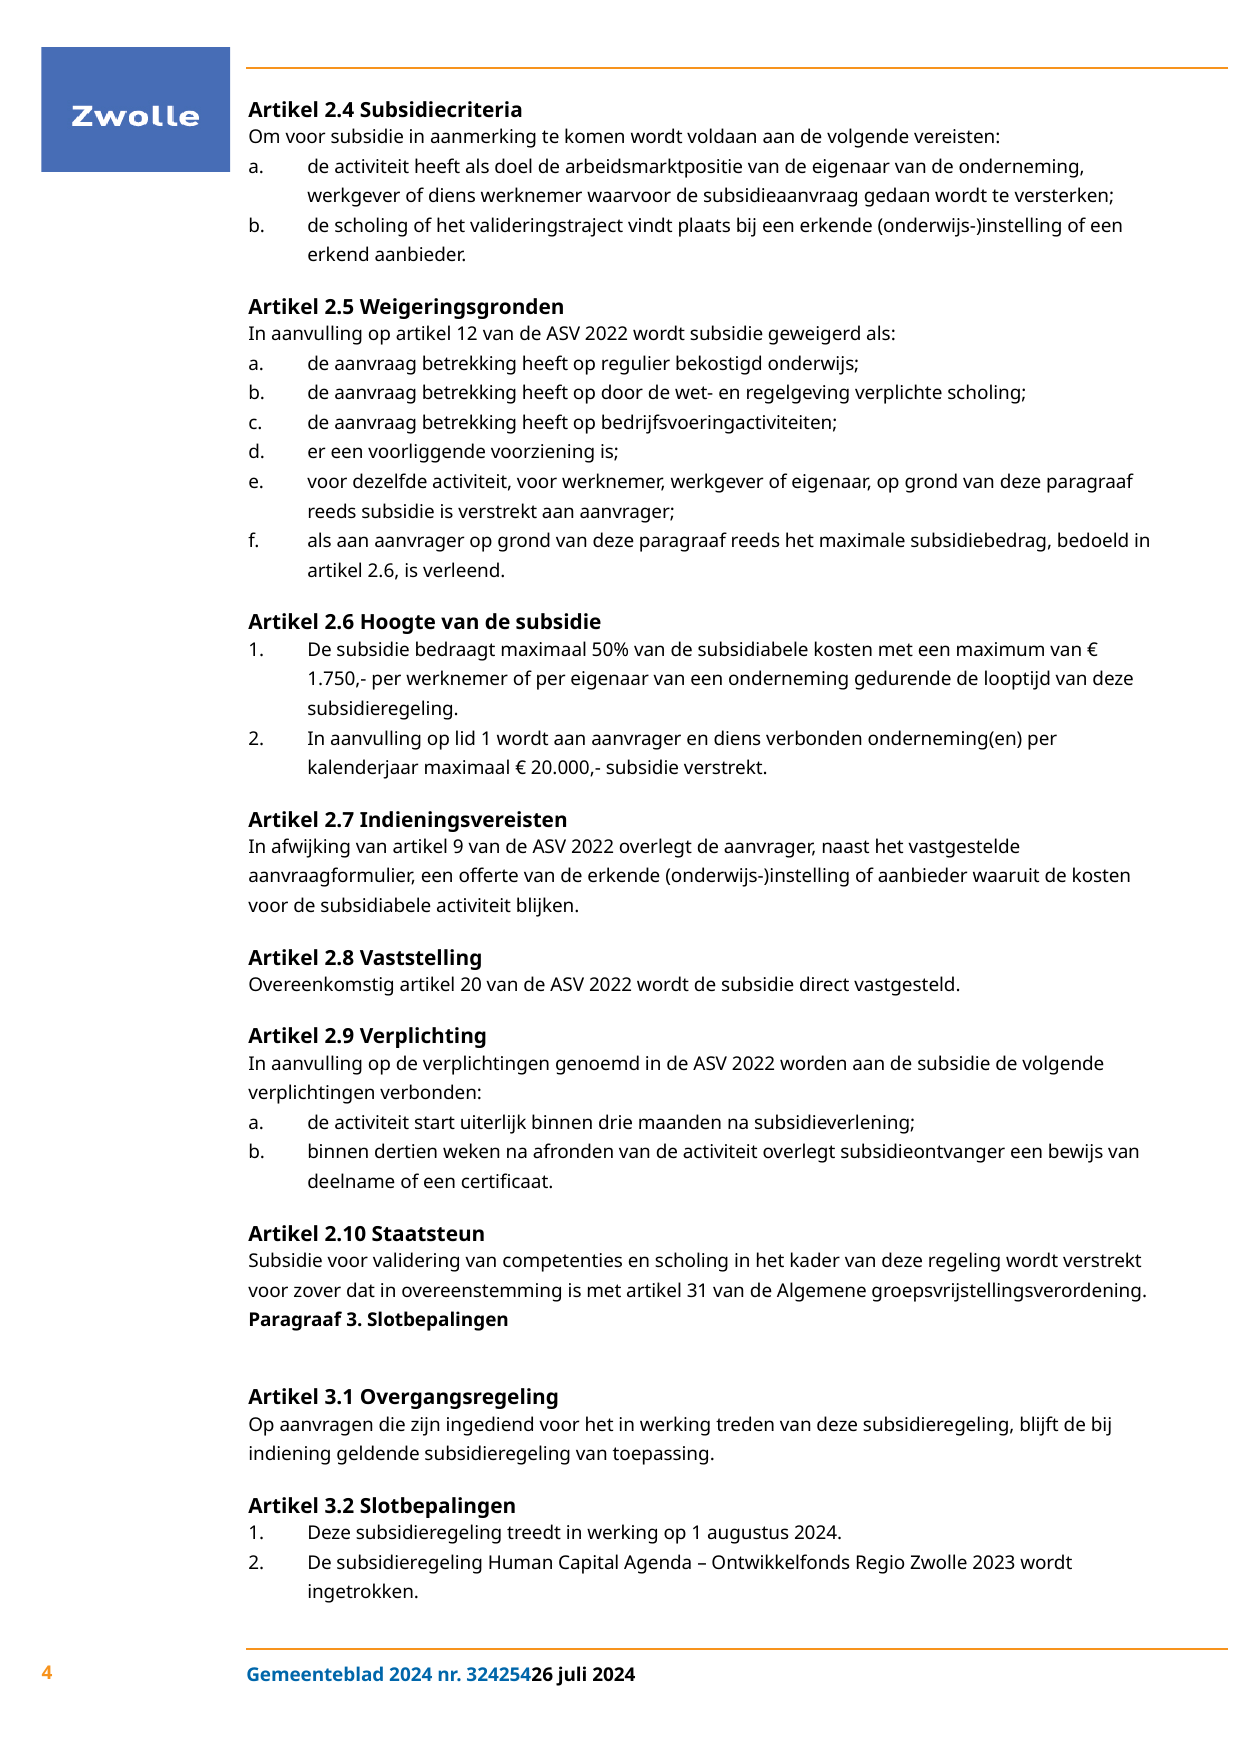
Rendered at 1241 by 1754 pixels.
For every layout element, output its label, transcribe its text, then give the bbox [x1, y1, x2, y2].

list de aanvraag betrekking heeft op regulier bekostigd onderwijs; [248, 350, 1152, 376]
text Artikel 2.8 Vaststelling [248, 943, 1152, 971]
list de activiteit start uiterlijk binnen drie maanden na subsidieverlening; [248, 1109, 1152, 1135]
list voor dezelfde activiteit, voor werknemer, werkgever of eigenaar, op grond van deze paragraaf reeds subsidie is verstrekt aan aanvrager; [248, 468, 1152, 524]
text Artikel 3.1 Overgangsregeling [248, 1382, 1152, 1411]
list Deze subsidieregeling treedt in werking op 1 augustus 2024. [248, 1519, 1152, 1545]
text Overeenkomstig artikel 20 van de ASV 2022 wordt de subsidie direct vastgesteld. [248, 971, 1152, 997]
text In aanvulling op artikel 12 van de ASV 2022 wordt subsidie geweigerd als: [248, 320, 1152, 346]
text Artikel 2.9 Verplichting [248, 1022, 1152, 1050]
text Subsidie voor validering van competenties en scholing in het kader van deze regeling wordt verstrekt voor zover dat in overeenstemming is met artikel 31 van de Algemene groepsvrijstellingsverordening. [248, 1247, 1152, 1302]
list de activiteit heeft als doel de arbeidsmarktpositie van de eigenaar van de onderneming, werkgever of diens werknemer waarvoor de subsidieaanvraag gedaan wordt te versterken; [248, 153, 1152, 208]
list In aanvulling op lid 1 wordt aan aanvrager en diens verbonden onderneming(en) per kalenderjaar maximaal € 20.000,- subsidie verstrekt. [248, 725, 1152, 780]
list de aanvraag betrekking heeft op bedrijfsvoeringactiviteiten; [248, 409, 1152, 435]
text Artikel 2.6 Hoogte van de subsidie [248, 607, 1152, 636]
text In aanvulling op de verplichtingen genoemd in de ASV 2022 worden aan de subsidie de volgende verplichtingen verbonden: [248, 1050, 1152, 1105]
list de aanvraag betrekking heeft op door de wet- en regelgeving verplichte scholing; [248, 379, 1152, 405]
list De subsidieregeling Human Capital Agenda – Ontwikkelfonds Regio Zwolle 2023 wordt ingetrokken. [248, 1549, 1152, 1604]
list De subsidie bedraagt maximaal 50% van de subsidiabele kosten met een maximum van € 1.750,- per werknemer of per eigenaar van een onderneming gedurende de looptijd van deze subsidieregeling. [248, 636, 1152, 721]
text Paragraaf 3. Slotbepalingen [248, 1306, 1152, 1332]
text Artikel 2.7 Indieningsvereisten [248, 805, 1152, 833]
text Op aanvragen die zijn ingediend voor het in werking treden van deze subsidieregeling, blijft de bij indiening geldende subsidieregeling van toepassing. [248, 1411, 1152, 1466]
text Artikel 2.5 Weigeringsgronden [248, 292, 1152, 320]
list er een voorliggende voorziening is; [248, 439, 1152, 464]
text In afwijking van artikel 9 van de ASV 2022 overlegt de aanvrager, naast het vastgestelde aanvraagformulier, een offerte van de erkende (onderwijs-)instelling of aanbieder waaruit de kosten voor de subsidiabele activiteit blijken. [248, 833, 1152, 918]
list als aan aanvrager op grond van deze paragraaf reeds het maximale subsidiebedrag, bedoeld in artikel 2.6, is verleend. [248, 527, 1152, 583]
text Artikel 3.2 Slotbepalingen [248, 1491, 1152, 1519]
text Om voor subsidie in aanmerking te komen wordt voldaan aan de volgende vereisten: [248, 123, 1152, 149]
picture [41, 47, 231, 172]
list de scholing of het valideringstraject vindt plaats bij een erkende (onderwijs-)instelling of een erkend aanbieder. [248, 212, 1152, 267]
text Artikel 2.4 Subsidiecriteria [248, 95, 1152, 123]
list binnen dertien weken na afronden van de activiteit overlegt subsidieontvanger een bewijs van deelname of een certificaat. [248, 1139, 1152, 1194]
text Artikel 2.10 Staatsteun [248, 1219, 1152, 1247]
